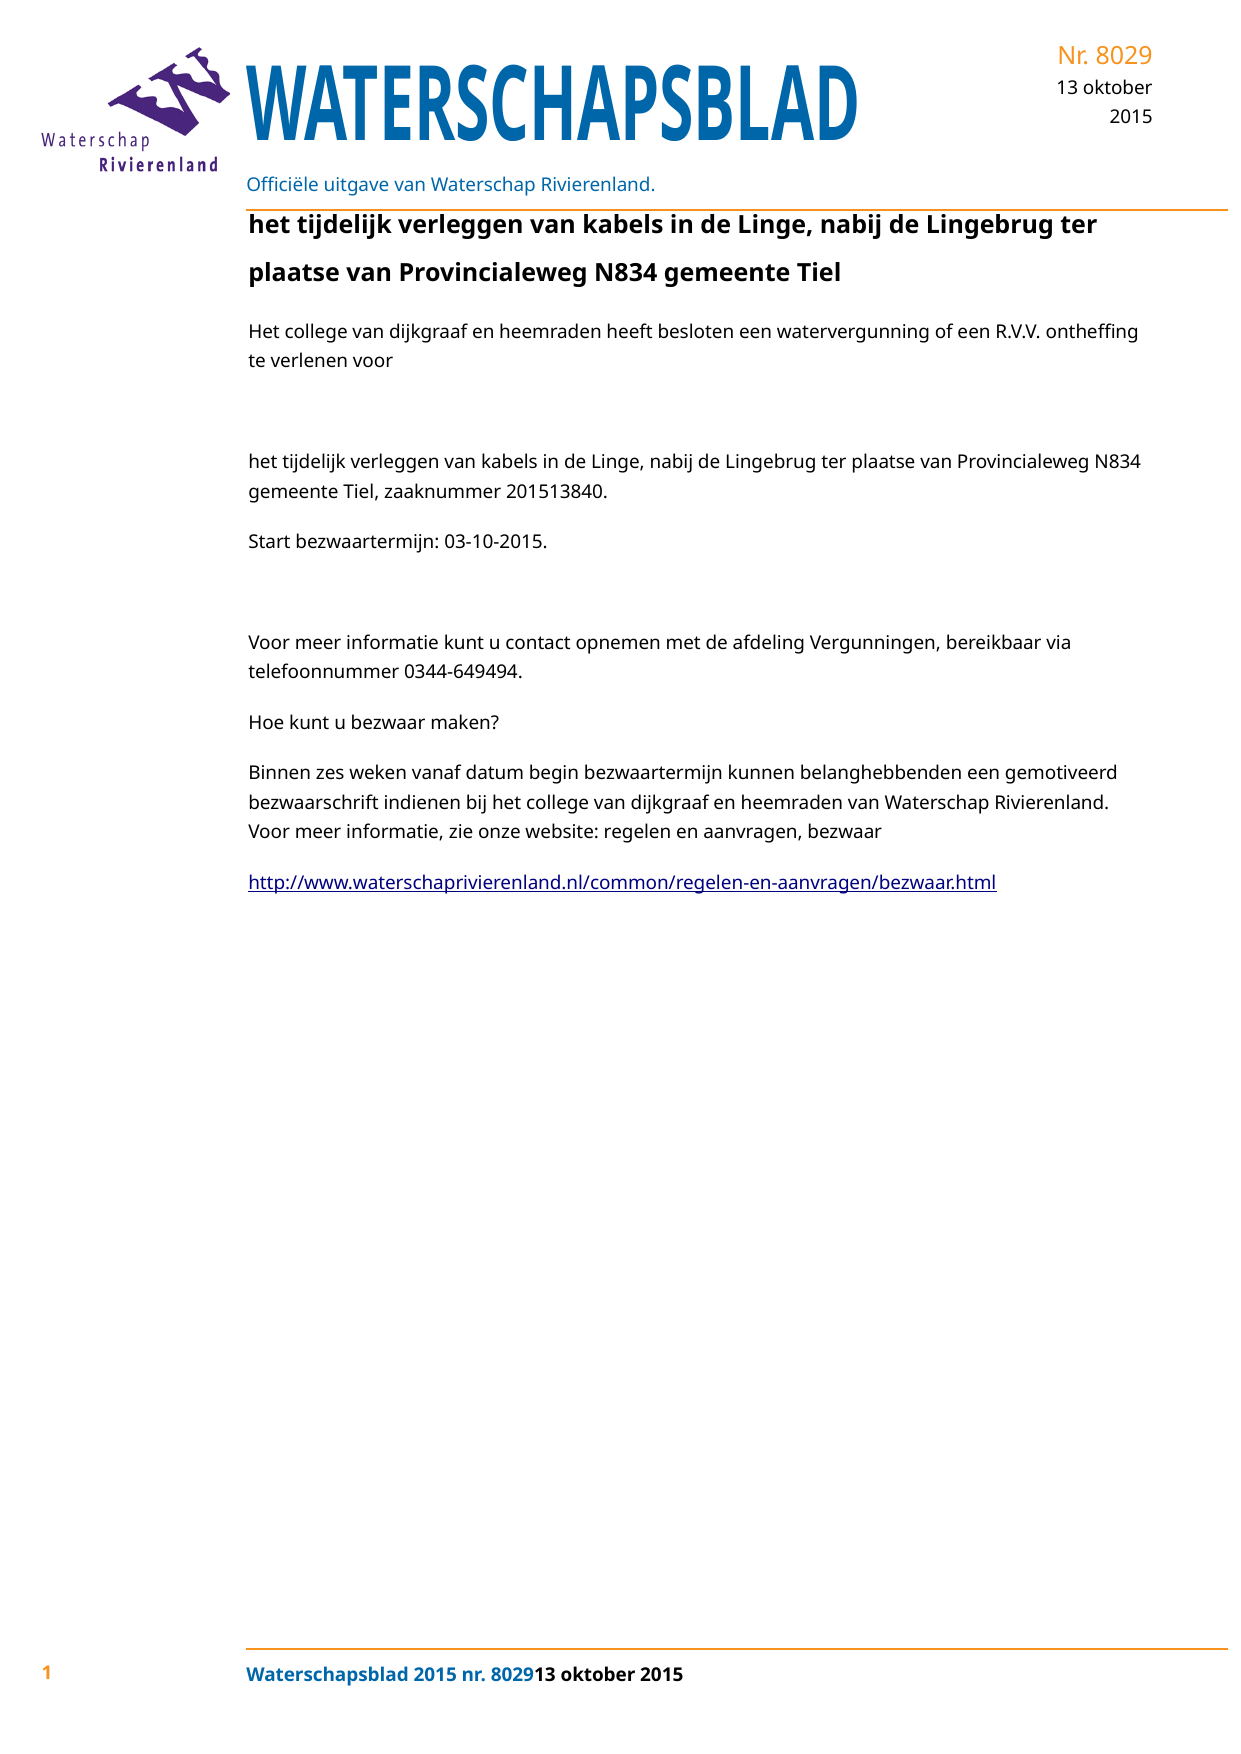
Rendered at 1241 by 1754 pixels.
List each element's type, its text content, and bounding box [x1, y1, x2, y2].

text het tijdelijk verleggen van kabels in de Linge, nabij de Lingebrug ter plaatse van Provincialeweg N834 gemeente Tiel, zaaknummer 201513840. [248, 448, 1152, 504]
text Binnen zes weken vanaf datum begin bezwaartermijn kunnen belanghebbenden een gemotiveerd bezwaarschrift indienen bij het college van dijkgraaf en heemraden van Waterschap Rivierenland. Voor meer informatie, zie onze website: regelen en aanvragen, bezwaar [248, 759, 1152, 844]
text Start bezwaartermijn: 03-10-2015. [248, 528, 1152, 554]
text het tijdelijk verleggen van kabels in de Linge, nabij de Lingebrug ter plaatse van Provincialeweg N834 gemeente Tiel [248, 211, 1152, 288]
picture [41, 47, 231, 172]
text Voor meer informatie kunt u contact opnemen met de afdeling Vergunningen, bereikbaar via telefoonnummer 0344-649494. [248, 629, 1152, 684]
text Het college van dijkgraaf en heemraden heeft besloten een watervergunning of een R.V.V. ontheffing te verlenen voor [248, 318, 1152, 373]
text Hoe kunt u bezwaar maken? [248, 709, 1152, 735]
text http://www.waterschaprivierenland.nl/common/regelen-en-aanvragen/bezwaar.html [248, 869, 1152, 895]
